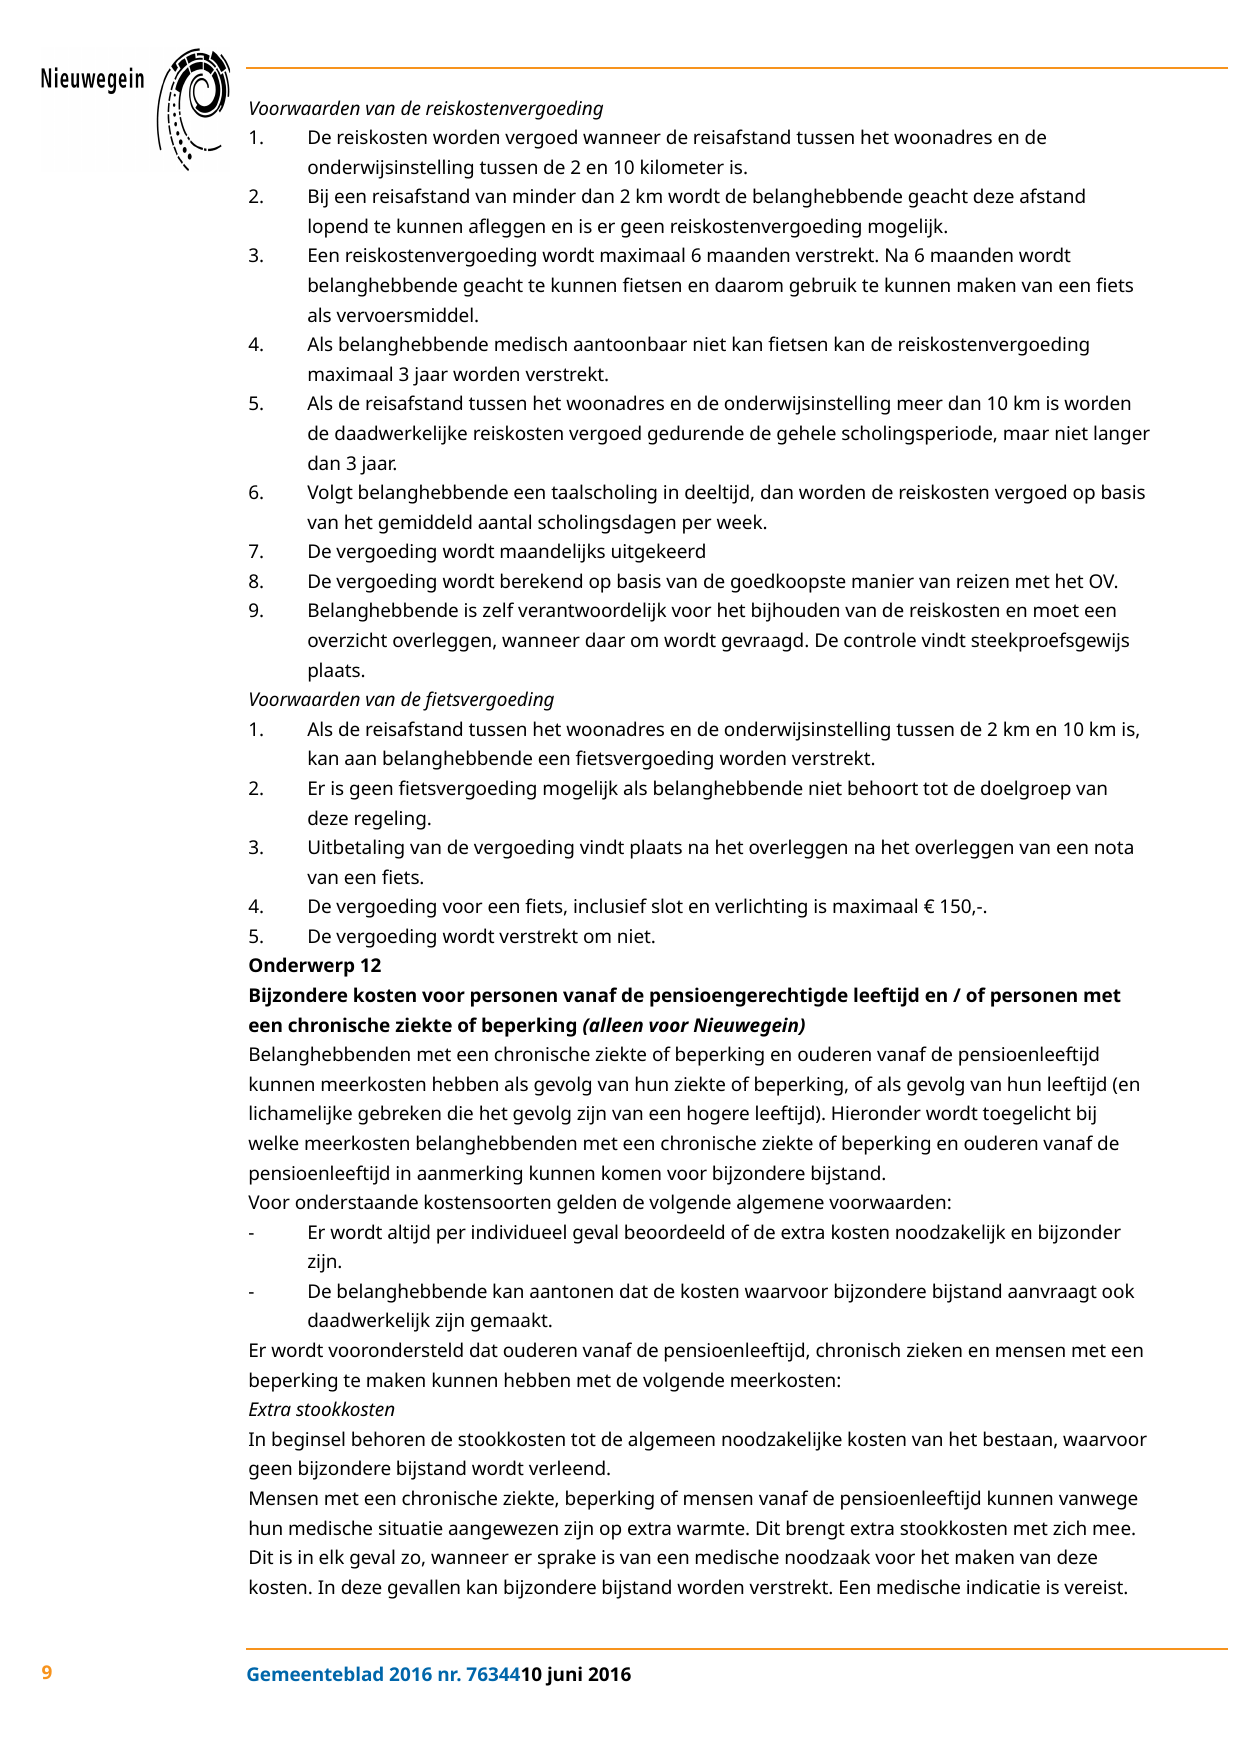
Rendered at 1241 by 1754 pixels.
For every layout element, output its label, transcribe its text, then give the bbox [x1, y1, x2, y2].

text Belanghebbenden met een chronische ziekte of beperking en ouderen vanaf de pensioenleeftijd kunnen meerkosten hebben als gevolg van hun ziekte of beperking, of als gevolg van hun leeftijd (en lichamelijke gebreken die het gevolg zijn van een hogere leeftijd). Hieronder wordt toegelicht bij welke meerkosten belanghebbenden met een chronische ziekte of beperking en ouderen vanaf de pensioenleeftijd in aanmerking kunnen komen voor bijzondere bijstand. [248, 1041, 1152, 1186]
list Volgt belanghebbende een taalscholing in deeltijd, dan worden de reiskosten vergoed op basis van het gemiddeld aantal scholingsdagen per week. [248, 479, 1152, 535]
list De belanghebbende kan aantonen dat de kosten waarvoor bijzondere bijstand aanvraagt ook daadwerkelijk zijn gemaakt. [248, 1278, 1152, 1333]
list Er wordt altijd per individueel geval beoordeeld of de extra kosten noodzakelijk en bijzonder zijn. [248, 1219, 1152, 1274]
text Voor onderstaande kostensoorten gelden de volgende algemene voorwaarden: [248, 1189, 1152, 1215]
text Voorwaarden van de reiskostenvergoeding [248, 95, 1152, 121]
list Een reiskostenvergoeding wordt maximaal 6 maanden verstrekt. Na 6 maanden wordt belanghebbende geacht te kunnen fietsen en daarom gebruik te kunnen maken van een fiets als vervoersmiddel. [248, 243, 1152, 328]
text Voorwaarden van de fietsvergoeding [248, 686, 1152, 712]
list Als de reisafstand tussen het woonadres en de onderwijsinstelling tussen de 2 km en 10 km is, kan aan belanghebbende een fietsvergoeding worden verstrekt. [248, 716, 1152, 771]
text Onderwerp 12 [248, 953, 1152, 978]
list De vergoeding voor een fiets, inclusief slot en verlichting is maximaal € 150,-. [248, 893, 1152, 919]
text In beginsel behoren de stookkosten tot de algemeen noodzakelijke kosten van het bestaan, waarvoor geen bijzondere bijstand wordt verleend. [248, 1426, 1152, 1481]
list Er is geen fietsvergoeding mogelijk als belanghebbende niet behoort tot de doelgroep van deze regeling. [248, 775, 1152, 831]
list De vergoeding wordt berekend op basis van de goedkoopste manier van reizen met het OV. [248, 568, 1152, 594]
list De vergoeding wordt maandelijks uitgekeerd [248, 538, 1152, 564]
text Bijzondere kosten voor personen vanaf de pensioengerechtigde leeftijd en / of personen met een chronische ziekte of beperking (alleen voor Nieuwegein) [248, 982, 1152, 1038]
list Uitbetaling van de vergoeding vindt plaats na het overleggen na het overleggen van een nota van een fiets. [248, 834, 1152, 890]
list Bij een reisafstand van minder dan 2 km wordt de belanghebbende geacht deze afstand lopend te kunnen afleggen en is er geen reiskostenvergoeding mogelijk. [248, 183, 1152, 239]
text Er wordt voorondersteld dat ouderen vanaf de pensioenleeftijd, chronisch zieken en mensen met een beperking te maken kunnen hebben met de volgende meerkosten: [248, 1337, 1152, 1393]
text Mensen met een chronische ziekte, beperking of mensen vanaf de pensioenleeftijd kunnen vanwege hun medische situatie aangewezen zijn op extra warmte. Dit brengt extra stookkosten met zich mee. Dit is in elk geval zo, wanneer er sprake is van een medische noodzaak voor het maken van deze kosten. In deze gevallen kan bijzondere bijstand worden verstrekt. Een medische indicatie is vereist. [248, 1485, 1152, 1600]
list De reiskosten worden vergoed wanneer de reisafstand tussen het woonadres en de onderwijsinstelling tussen de 2 en 10 kilometer is. [248, 124, 1152, 180]
text Extra stookkosten [248, 1396, 1152, 1422]
list Als belanghebbende medisch aantoonbaar niet kan fietsen kan de reiskostenvergoeding maximaal 3 jaar worden verstrekt. [248, 331, 1152, 387]
list Als de reisafstand tussen het woonadres en de onderwijsinstelling meer dan 10 km is worden de daadwerkelijke reiskosten vergoed gedurende de gehele scholingsperiode, maar niet langer dan 3 jaar. [248, 391, 1152, 476]
list Belanghebbende is zelf verantwoordelijk voor het bijhouden van de reiskosten en moet een overzicht overleggen, wanneer daar om wordt gevraagd. De controle vindt steekproefsgewijs plaats. [248, 598, 1152, 683]
list De vergoeding wordt verstrekt om niet. [248, 923, 1152, 949]
picture [41, 47, 231, 172]
